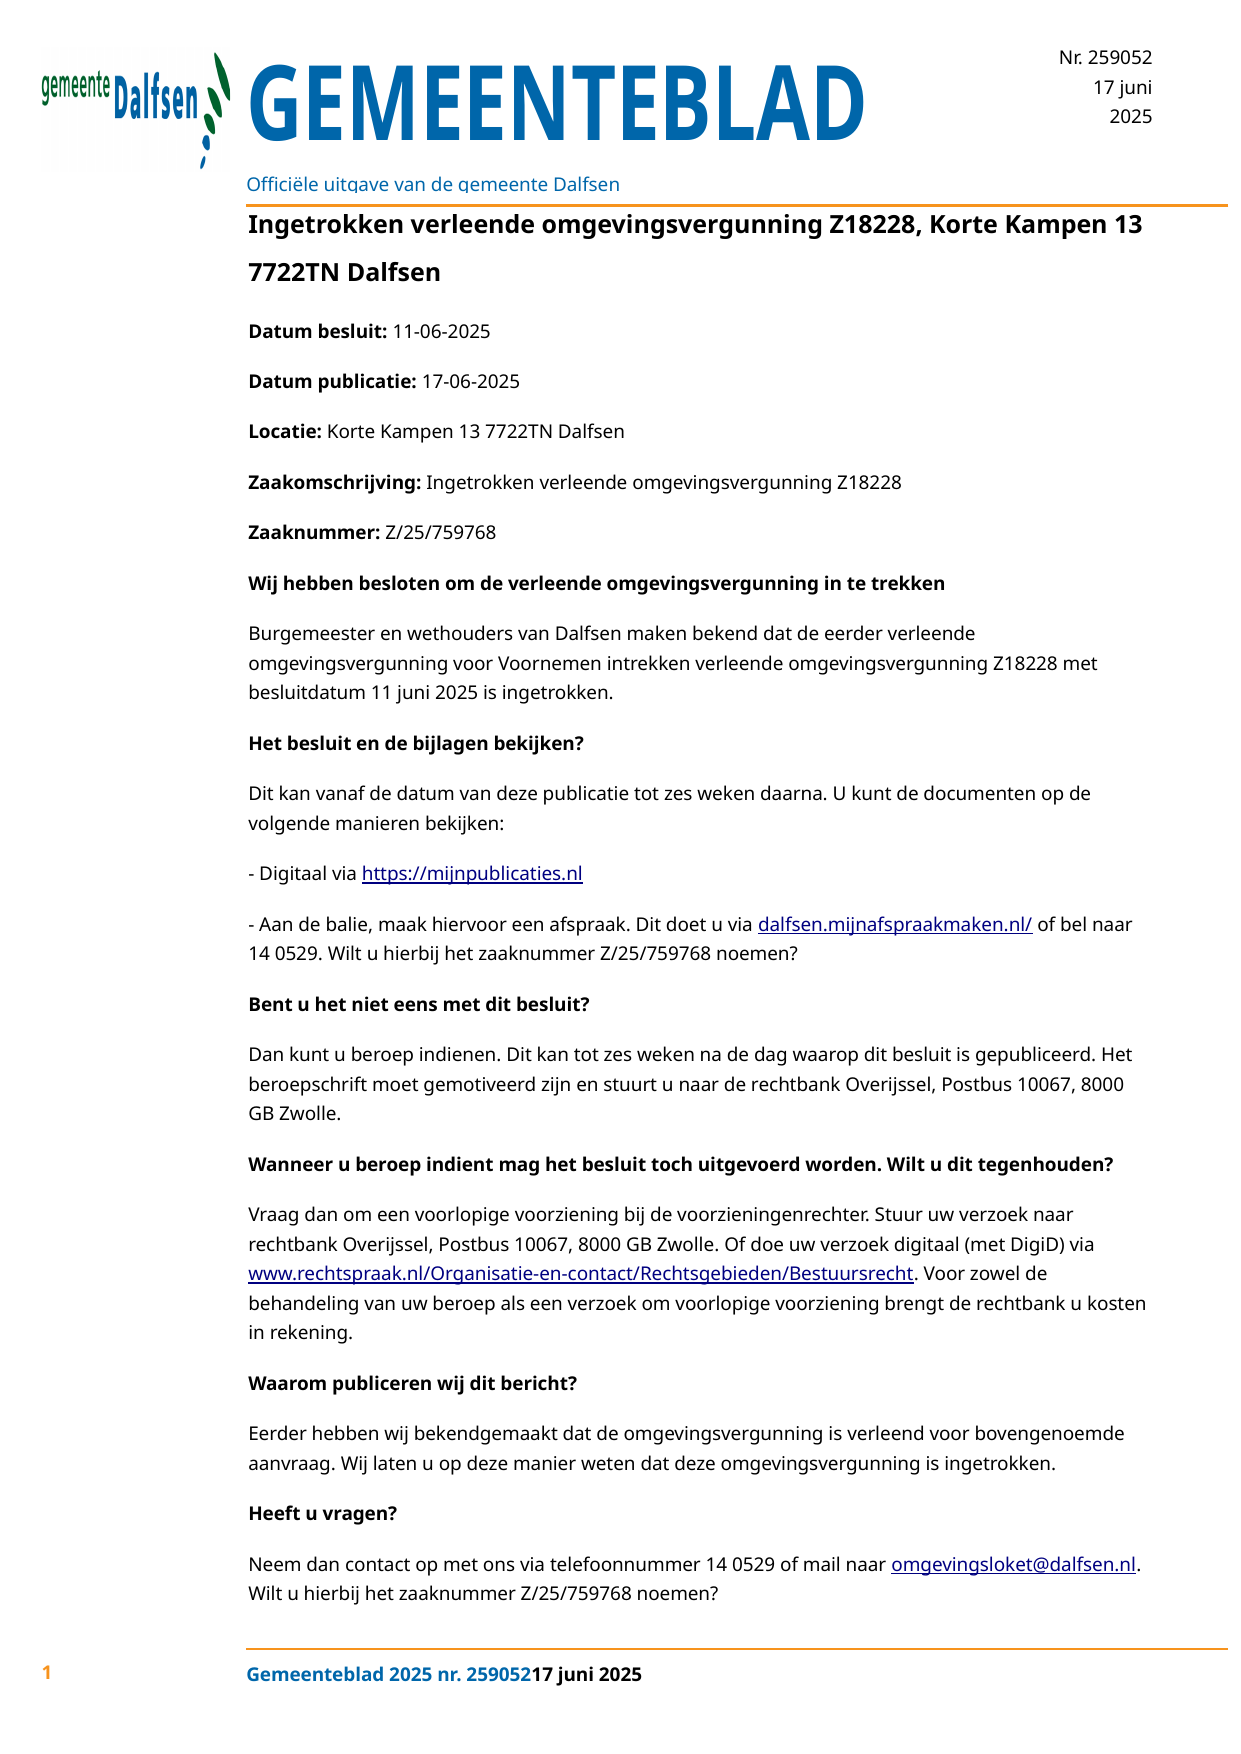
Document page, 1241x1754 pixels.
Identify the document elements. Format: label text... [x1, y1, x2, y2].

text Wij hebben besloten om de verleende omgevingsvergunning in te trekken [248, 570, 1152, 596]
text Zaakomschrijving: Ingetrokken verleende omgevingsvergunning Z18228 [248, 469, 1152, 495]
text Het besluit en de bijlagen bekijken? [248, 730, 1152, 756]
text Ingetrokken verleende omgevingsvergunning Z18228, Korte Kampen 13 7722TN Dalfsen [248, 207, 1152, 288]
text Bent u het niet eens met dit besluit? [248, 991, 1152, 1017]
text Burgemeester en wethouders van Dalfsen maken bekend dat de eerder verleende omgevingsvergunning voor Voornemen intrekken verleende omgevingsvergunning Z18228 met besluitdatum 11 juni 2025 is ingetrokken. [248, 620, 1152, 705]
text Heeft u vragen? [248, 1500, 1152, 1526]
text Dit kan vanaf de datum van deze publicatie tot zes weken daarna. U kunt de documenten op de volgende manieren bekijken: [248, 780, 1152, 836]
text Waarom publiceren wij dit bericht? [248, 1370, 1152, 1396]
text Datum publicatie: 17-06-2025 [248, 368, 1152, 394]
picture [41, 47, 231, 172]
text Eerder hebben wij bekendgemaakt dat de omgevingsvergunning is verleend voor bovengenoemde aanvraag. Wij laten u op deze manier weten dat deze omgevingsvergunning is ingetrokken. [248, 1420, 1152, 1476]
text Dan kunt u beroep indienen. Dit kan tot zes weken na de dag waarop dit besluit is gepubliceerd. Het beroepschrift moet gemotiveerd zijn en stuurt u naar de rechtbank Overijssel, Postbus 10067, 8000 GB Zwolle. [248, 1041, 1152, 1126]
text Wanneer u beroep indient mag het besluit toch uitgevoerd worden. Wilt u dit tegenhouden? [248, 1151, 1152, 1177]
text - Digitaal via https://mijnpublicaties.nl [248, 860, 1152, 886]
text - Aan de balie, maak hiervoor een afspraak. Dit doet u via dalfsen.mijnafspraakmaken.nl/ of bel naar 14 0529. Wilt u hierbij het zaaknummer Z/25/759768 noemen? [248, 911, 1152, 966]
text Neem dan contact op met ons via telefoonnummer 14 0529 of mail naar omgevingsloket@dalfsen.nl. Wilt u hierbij het zaaknummer Z/25/759768 noemen? [248, 1551, 1152, 1606]
text Vraag dan om een voorlopige voorziening bij de voorzieningenrechter. Stuur uw verzoek naar rechtbank Overijssel, Postbus 10067, 8000 GB Zwolle. Of doe uw verzoek digitaal (met DigiD) via www.rechtspraak.nl/Organisatie-en-contact/Rechtsgebieden/Bestuursrecht. Voor zowel de behandeling van uw beroep als een verzoek om voorlopige voorziening brengt de rechtbank u kosten in rekening. [248, 1201, 1152, 1345]
text Datum besluit: 11-06-2025 [248, 318, 1152, 344]
text Zaaknummer: Z/25/759768 [248, 519, 1152, 545]
text Locatie: Korte Kampen 13 7722TN Dalfsen [248, 419, 1152, 444]
